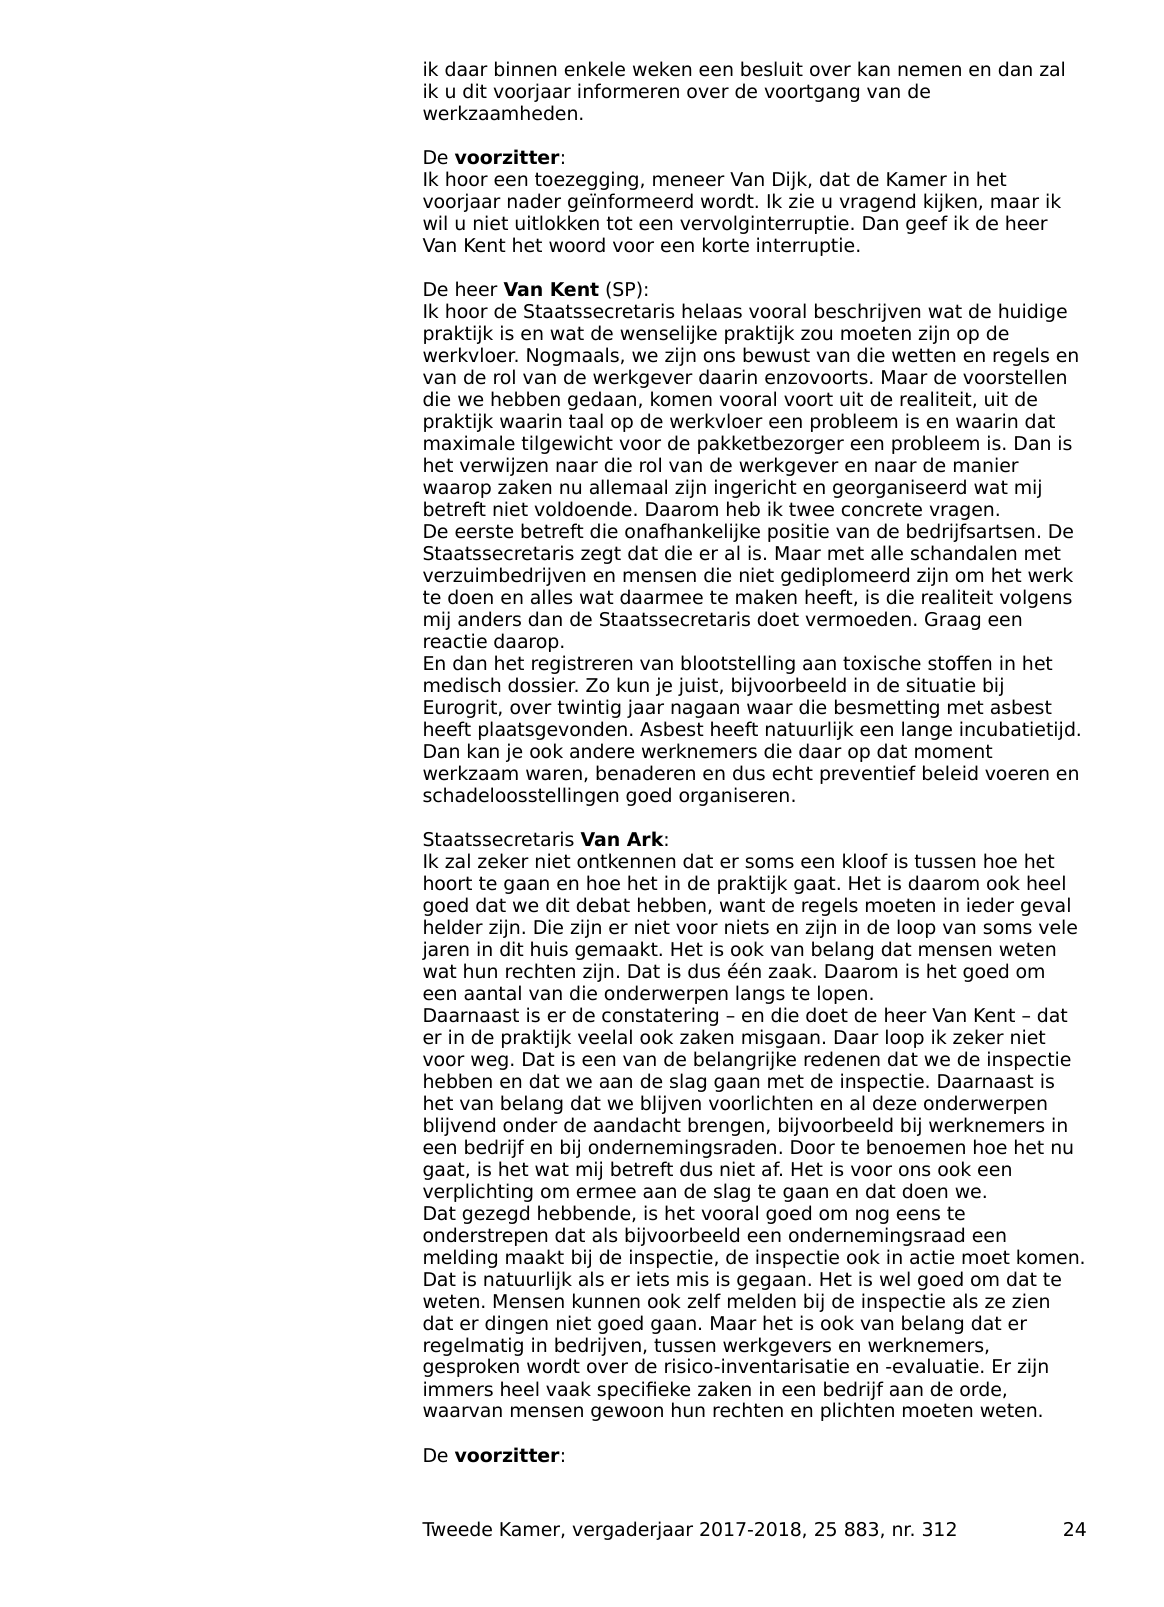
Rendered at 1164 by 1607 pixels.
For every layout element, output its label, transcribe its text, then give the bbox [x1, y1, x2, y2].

text De voorzitter: [422, 147, 1087, 169]
text De eerste betreft die onafhankelijke positie van de bedrijfsartsen. De Staatssecretaris zegt dat die er al is. Maar met alle schandalen met verzuimbedrijven en mensen die niet gediplomeerd zijn om het werk te doen en alles wat daarmee te maken heeft, is die realiteit volgens mij anders dan de Staatssecretaris doet vermoeden. Graag een reactie daarop. [422, 521, 1087, 653]
text ik daar binnen enkele weken een besluit over kan nemen en dan zal ik u dit voorjaar informeren over de voortgang van de werkzaamheden. [422, 59, 1087, 125]
text De voorzitter: [422, 1444, 1087, 1467]
text De heer Van Kent (SP): [422, 279, 1087, 301]
text Ik hoor een toezegging, meneer Van Dijk, dat de Kamer in het voorjaar nader geïnformeerd wordt. Ik zie u vragend kijken, maar ik wil u niet uitlokken tot een vervolginterruptie. Dan geef ik de heer Van Kent het woord voor een korte interruptie. [422, 169, 1087, 257]
text Ik zal zeker niet ontkennen dat er soms een kloof is tussen hoe het hoort te gaan en hoe het in de praktijk gaat. Het is daarom ook heel goed dat we dit debat hebben, want de regels moeten in ieder geval helder zijn. Die zijn er niet voor niets en zijn in de loop van soms vele jaren in dit huis gemaakt. Het is ook van belang dat mensen weten wat hun rechten zijn. Dat is dus één zaak. Daarom is het goed om een aantal van die onderwerpen langs te lopen. [422, 851, 1087, 1005]
text En dan het registreren van blootstelling aan toxische stoffen in het medisch dossier. Zo kun je juist, bijvoorbeeld in de situatie bij Eurogrit, over twintig jaar nagaan waar die besmetting met asbest heeft plaatsgevonden. Asbest heeft natuurlijk een lange incubatietijd. Dan kan je ook andere werknemers die daar op dat moment werkzaam waren, benaderen en dus echt preventief beleid voeren en schadeloosstellingen goed organiseren. [422, 653, 1087, 807]
text Dat gezegd hebbende, is het vooral goed om nog eens te onderstrepen dat als bijvoorbeeld een ondernemingsraad een melding maakt bij de inspectie, de inspectie ook in actie moet komen. Dat is natuurlijk als er iets mis is gegaan. Het is wel goed om dat te weten. Mensen kunnen ook zelf melden bij de inspectie als ze zien dat er dingen niet goed gaan. Maar het is ook van belang dat er regelmatig in bedrijven, tussen werkgevers en werknemers, gesproken wordt over de risico-inventarisatie en -evaluatie. Er zijn immers heel vaak specifieke zaken in een bedrijf aan de orde, waarvan mensen gewoon hun rechten en plichten moeten weten. [422, 1203, 1087, 1422]
text Daarnaast is er de constatering – en die doet de heer Van Kent – dat er in de praktijk veelal ook zaken misgaan. Daar loop ik zeker niet voor weg. Dat is een van de belangrijke redenen dat we de inspectie hebben en dat we aan de slag gaan met de inspectie. Daarnaast is het van belang dat we blijven voorlichten en al deze onderwerpen blijvend onder de aandacht brengen, bijvoorbeeld bij werknemers in een bedrijf en bij ondernemingsraden. Door te benoemen hoe het nu gaat, is het wat mij betreft dus niet af. Het is voor ons ook een verplichting om ermee aan de slag te gaan en dat doen we. [422, 1005, 1087, 1203]
text Staatssecretaris Van Ark: [422, 829, 1087, 851]
text Ik hoor de Staatssecretaris helaas vooral beschrijven wat de huidige praktijk is en wat de wenselijke praktijk zou moeten zijn op de werkvloer. Nogmaals, we zijn ons bewust van die wetten en regels en van de rol van de werkgever daarin enzovoorts. Maar de voorstellen die we hebben gedaan, komen vooral voort uit de realiteit, uit de praktijk waarin taal op de werkvloer een probleem is en waarin dat maximale tilgewicht voor de pakketbezorger een probleem is. Dan is het verwijzen naar die rol van de werkgever en naar de manier waarop zaken nu allemaal zijn ingericht en georganiseerd wat mij betreft niet voldoende. Daarom heb ik twee concrete vragen. [422, 301, 1087, 521]
